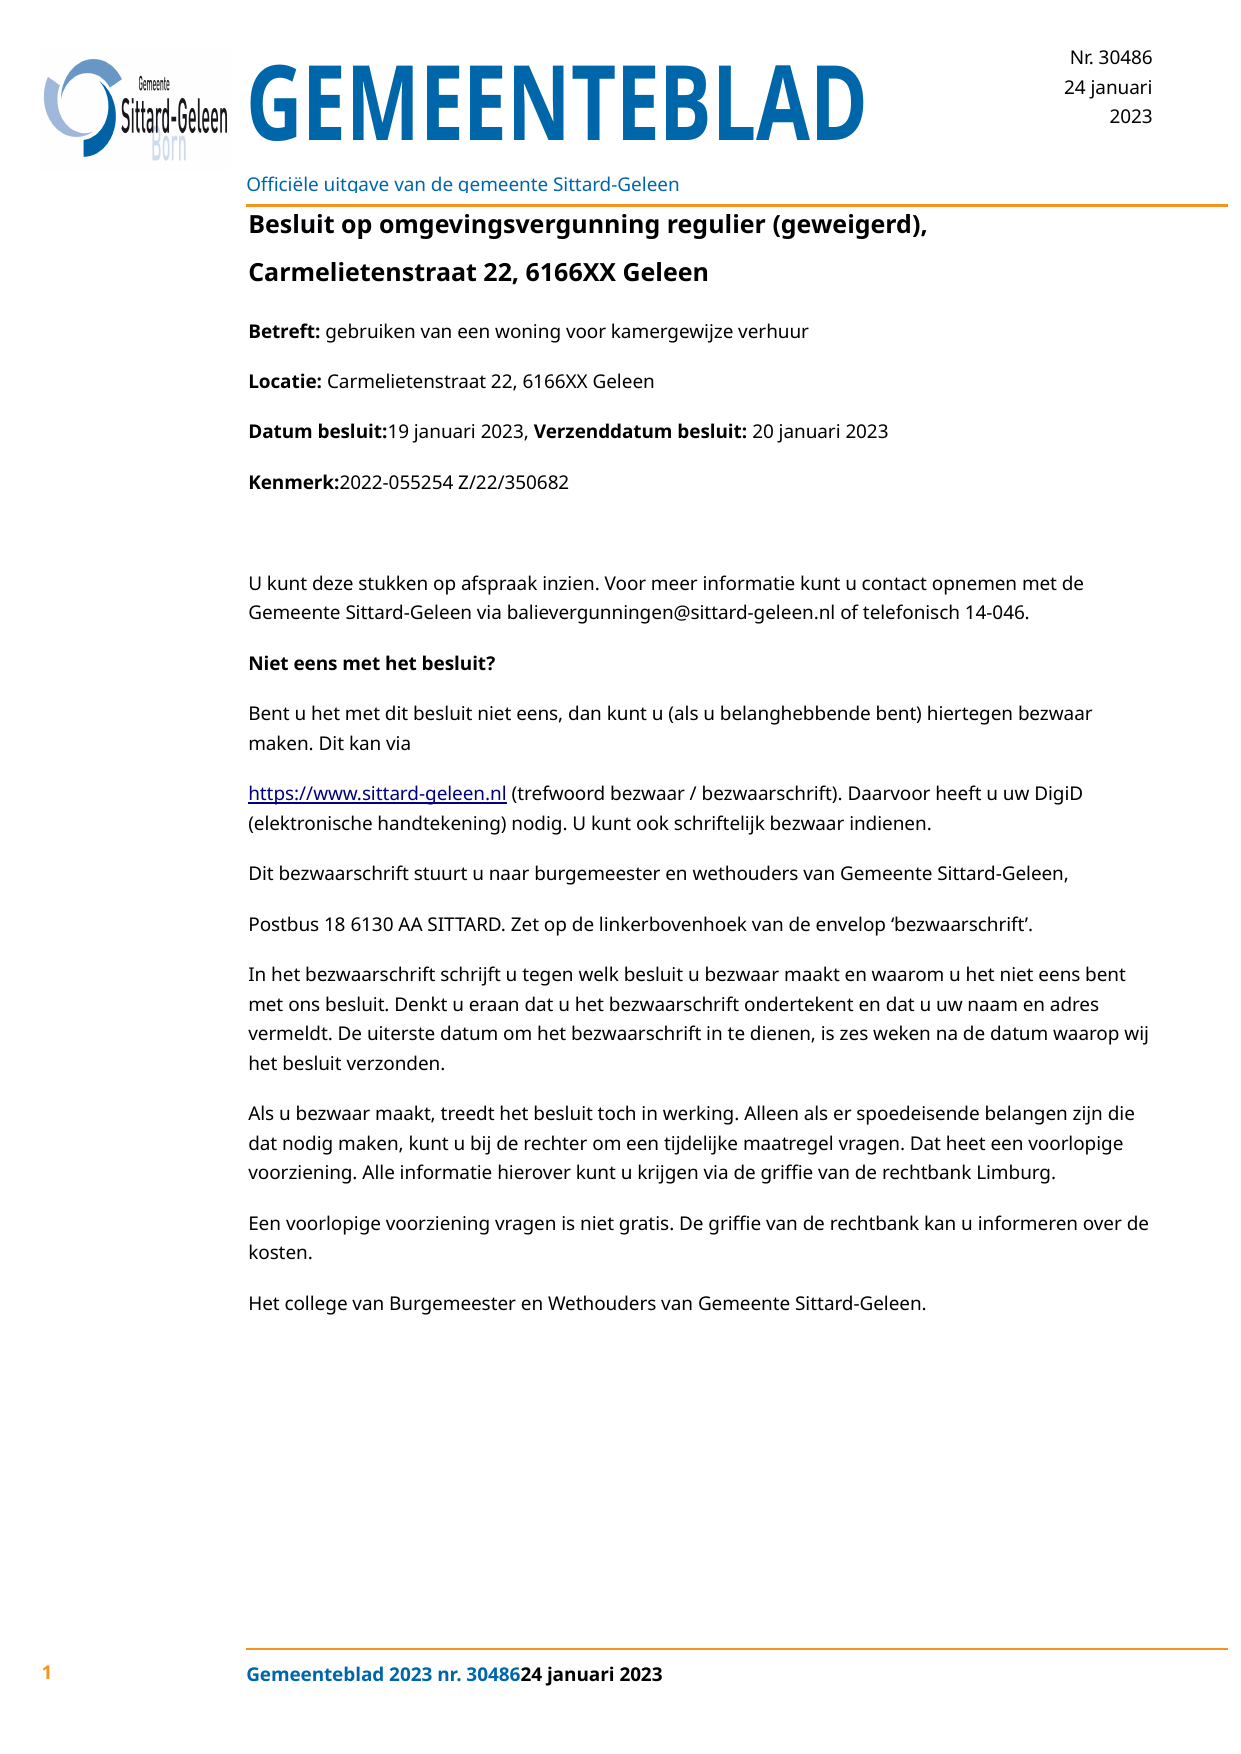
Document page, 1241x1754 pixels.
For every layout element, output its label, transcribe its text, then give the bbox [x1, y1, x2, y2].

text Een voorlopige voorziening vragen is niet gratis. De griffie van de rechtbank kan u informeren over de kosten. [248, 1210, 1152, 1265]
text Bent u het met dit besluit niet eens, dan kunt u (als u belanghebbende bent) hiertegen bezwaar maken. Dit kan via [248, 700, 1152, 756]
text U kunt deze stukken op afspraak inzien. Voor meer informatie kunt u contact opnemen met de Gemeente Sittard-Geleen via balievergunningen@sittard-geleen.nl of telefonisch 14-046. [248, 570, 1152, 625]
text Als u bezwaar maakt, treedt het besluit toch in werking. Alleen als er spoedeisende belangen zijn die dat nodig maken, kunt u bij de rechter om een tijdelijke maatregel vragen. Dat heet een voorlopige voorziening. Alle informatie hierover kunt u krijgen via de griffie van de rechtbank Limburg. [248, 1100, 1152, 1185]
text Kenmerk:2022-055254 Z/22/350682 [248, 469, 1152, 495]
text https://www.sittard-geleen.nl (trefwoord bezwaar / bezwaarschrift). Daarvoor heeft u uw DigiD (elektronische handtekening) nodig. U kunt ook schriftelijk bezwaar indienen. [248, 780, 1152, 836]
text Postbus 18 6130 AA SITTARD. Zet op de linkerbovenhoek van de envelop ‘bezwaarschrift’. [248, 911, 1152, 937]
text In het bezwaarschrift schrijft u tegen welk besluit u bezwaar maakt en waarom u het niet eens bent met ons besluit. Denkt u eraan dat u het bezwaarschrift ondertekent en dat u uw naam en adres vermeldt. De uiterste datum om het bezwaarschrift in te dienen, is zes weken na de datum waarop wij het besluit verzonden. [248, 961, 1152, 1076]
text Besluit op omgevingsvergunning regulier (geweigerd), Carmelietenstraat 22, 6166XX Geleen [248, 207, 1152, 288]
text Dit bezwaarschrift stuurt u naar burgemeester en wethouders van Gemeente Sittard-Geleen, [248, 860, 1152, 886]
text Locatie: Carmelietenstraat 22, 6166XX Geleen [248, 368, 1152, 394]
text Betreft: gebruiken van een woning voor kamergewijze verhuur [248, 318, 1152, 344]
text Het college van Burgemeester en Wethouders van Gemeente Sittard-Geleen. [248, 1290, 1152, 1316]
picture [41, 47, 231, 172]
text Datum besluit:19 januari 2023, Verzenddatum besluit: 20 januari 2023 [248, 419, 1152, 444]
text Niet eens met het besluit? [248, 650, 1152, 676]
